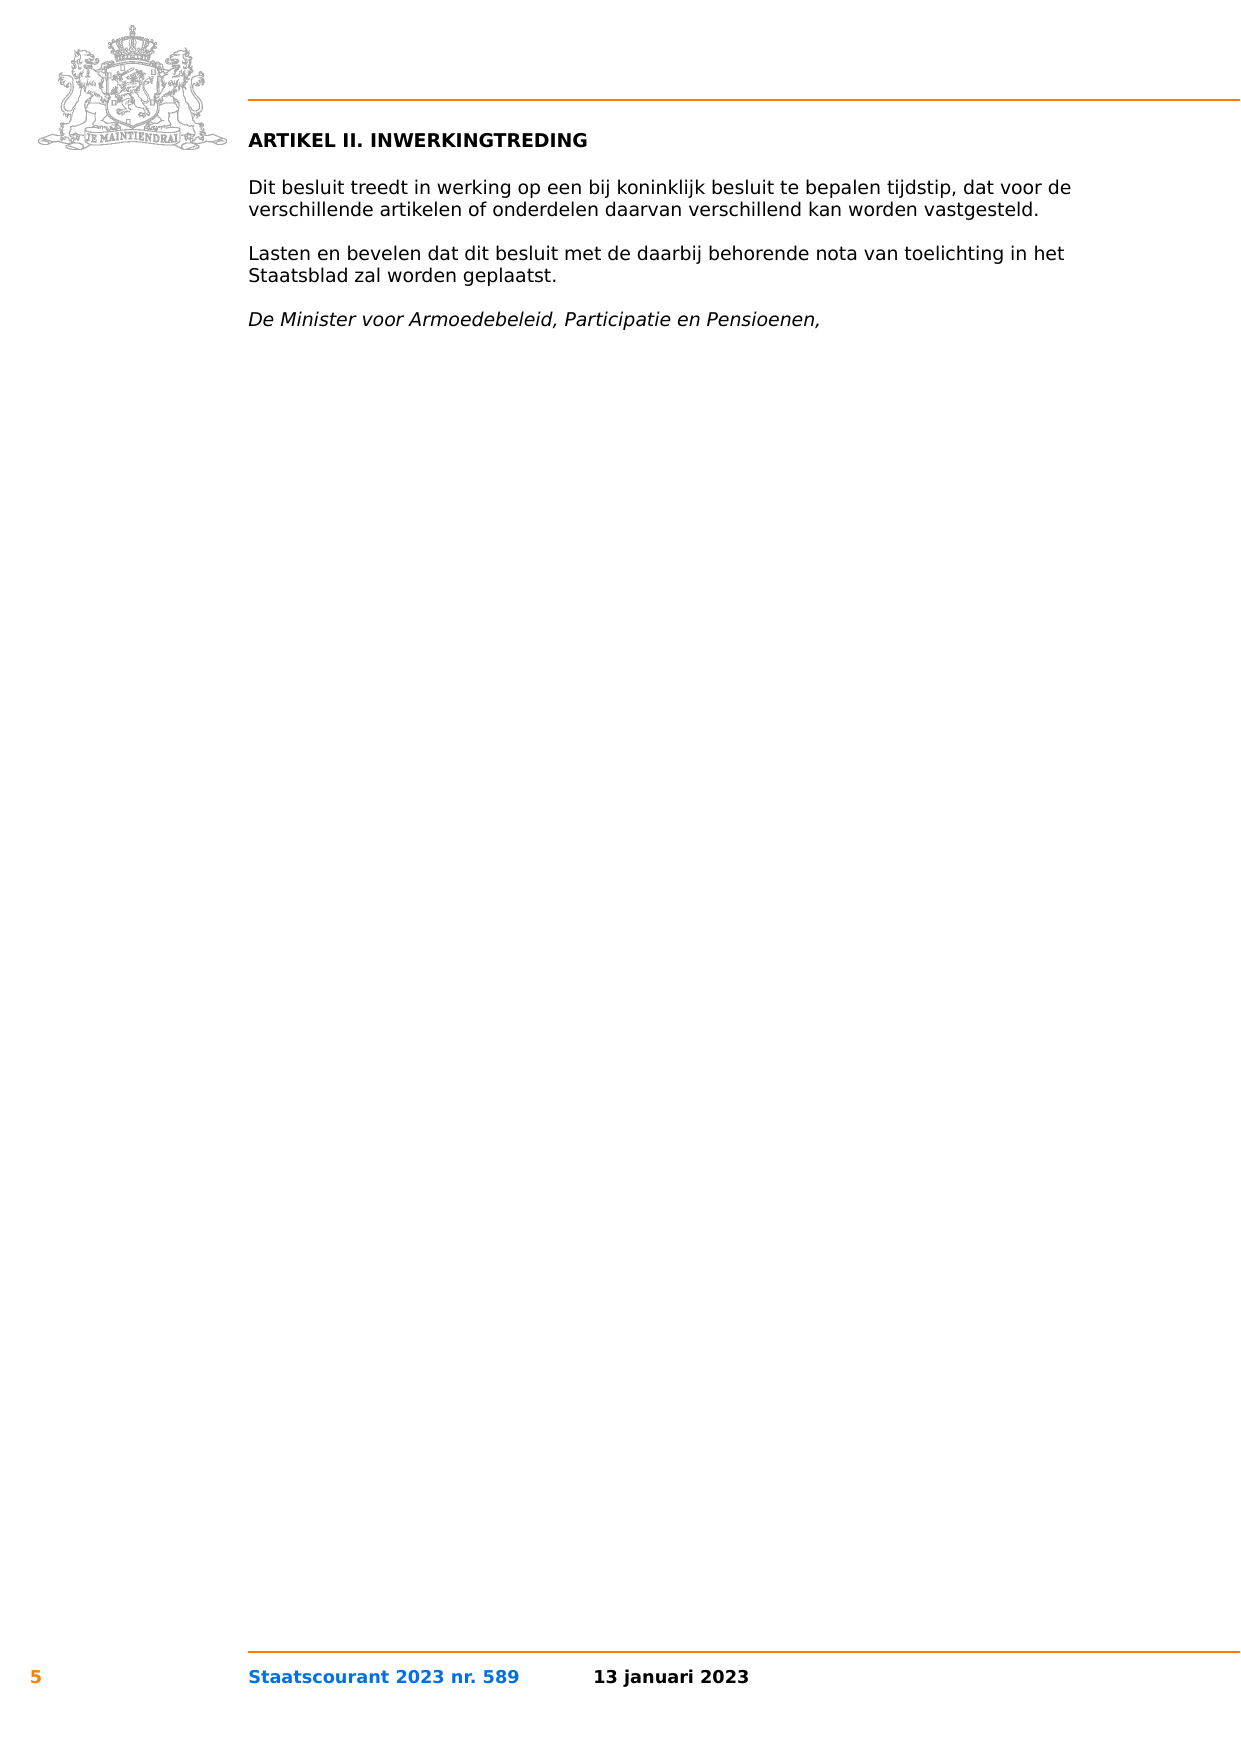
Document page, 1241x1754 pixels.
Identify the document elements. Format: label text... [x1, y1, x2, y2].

text De Minister voor Armoedebeleid, Participatie en Pensioenen, [248, 308, 1163, 331]
text Lasten en bevelen dat dit besluit met de daarbij behorende nota van toelichting in het Staatsblad zal worden geplaatst. [248, 243, 1163, 287]
subtitle ARTIKEL II. INWERKINGTREDING [248, 130, 1163, 152]
text Dit besluit treedt in werking op een bij koninklijk besluit te bepalen tijdstip, dat voor de verschillende artikelen of onderdelen daarvan verschillend kan worden vastgesteld. [248, 177, 1163, 221]
picture [38, 25, 227, 150]
